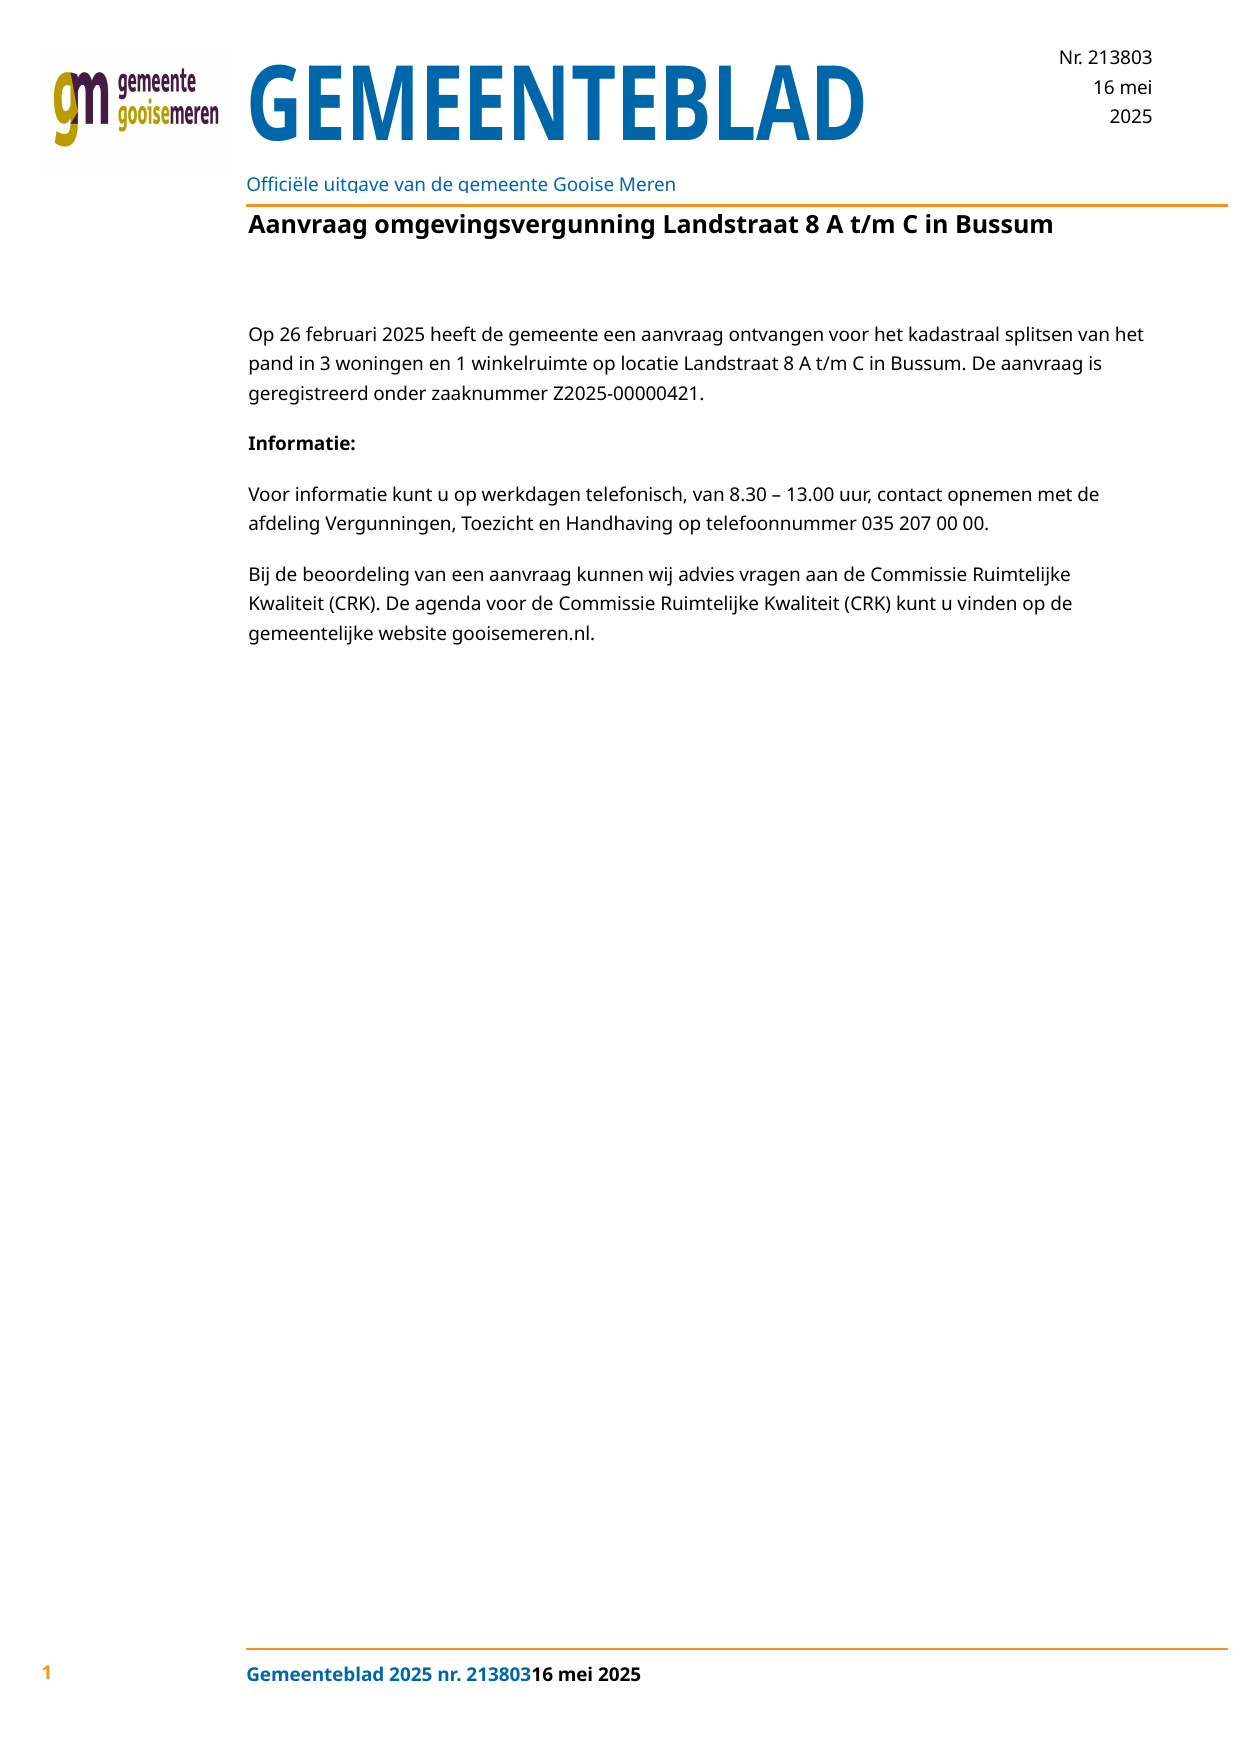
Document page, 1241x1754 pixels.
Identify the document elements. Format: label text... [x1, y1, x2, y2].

text Aanvraag omgevingsvergunning Landstraat 8 A t/m C in Bussum [248, 207, 1152, 241]
text Informatie: [248, 430, 1152, 456]
text Bij de beoordeling van een aanvraag kunnen wij advies vragen aan de Commissie Ruimtelijke Kwaliteit (CRK). De agenda voor de Commissie Ruimtelijke Kwaliteit (CRK) kunt u vinden op de gemeentelijke website gooisemeren.nl. [248, 561, 1152, 646]
text Op 26 februari 2025 heeft de gemeente een aanvraag ontvangen voor het kadastraal splitsen van het pand in 3 woningen en 1 winkelruimte op locatie Landstraat 8 A t/m C in Bussum. De aanvraag is geregistreerd onder zaaknummer Z2025-00000421. [248, 321, 1152, 406]
text Voor informatie kunt u op werkdagen telefonisch, van 8.30 – 13.00 uur, contact opnemen met de afdeling Vergunningen, Toezicht en Handhaving op telefoonnummer 035 207 00 00. [248, 481, 1152, 536]
picture [41, 47, 231, 172]
